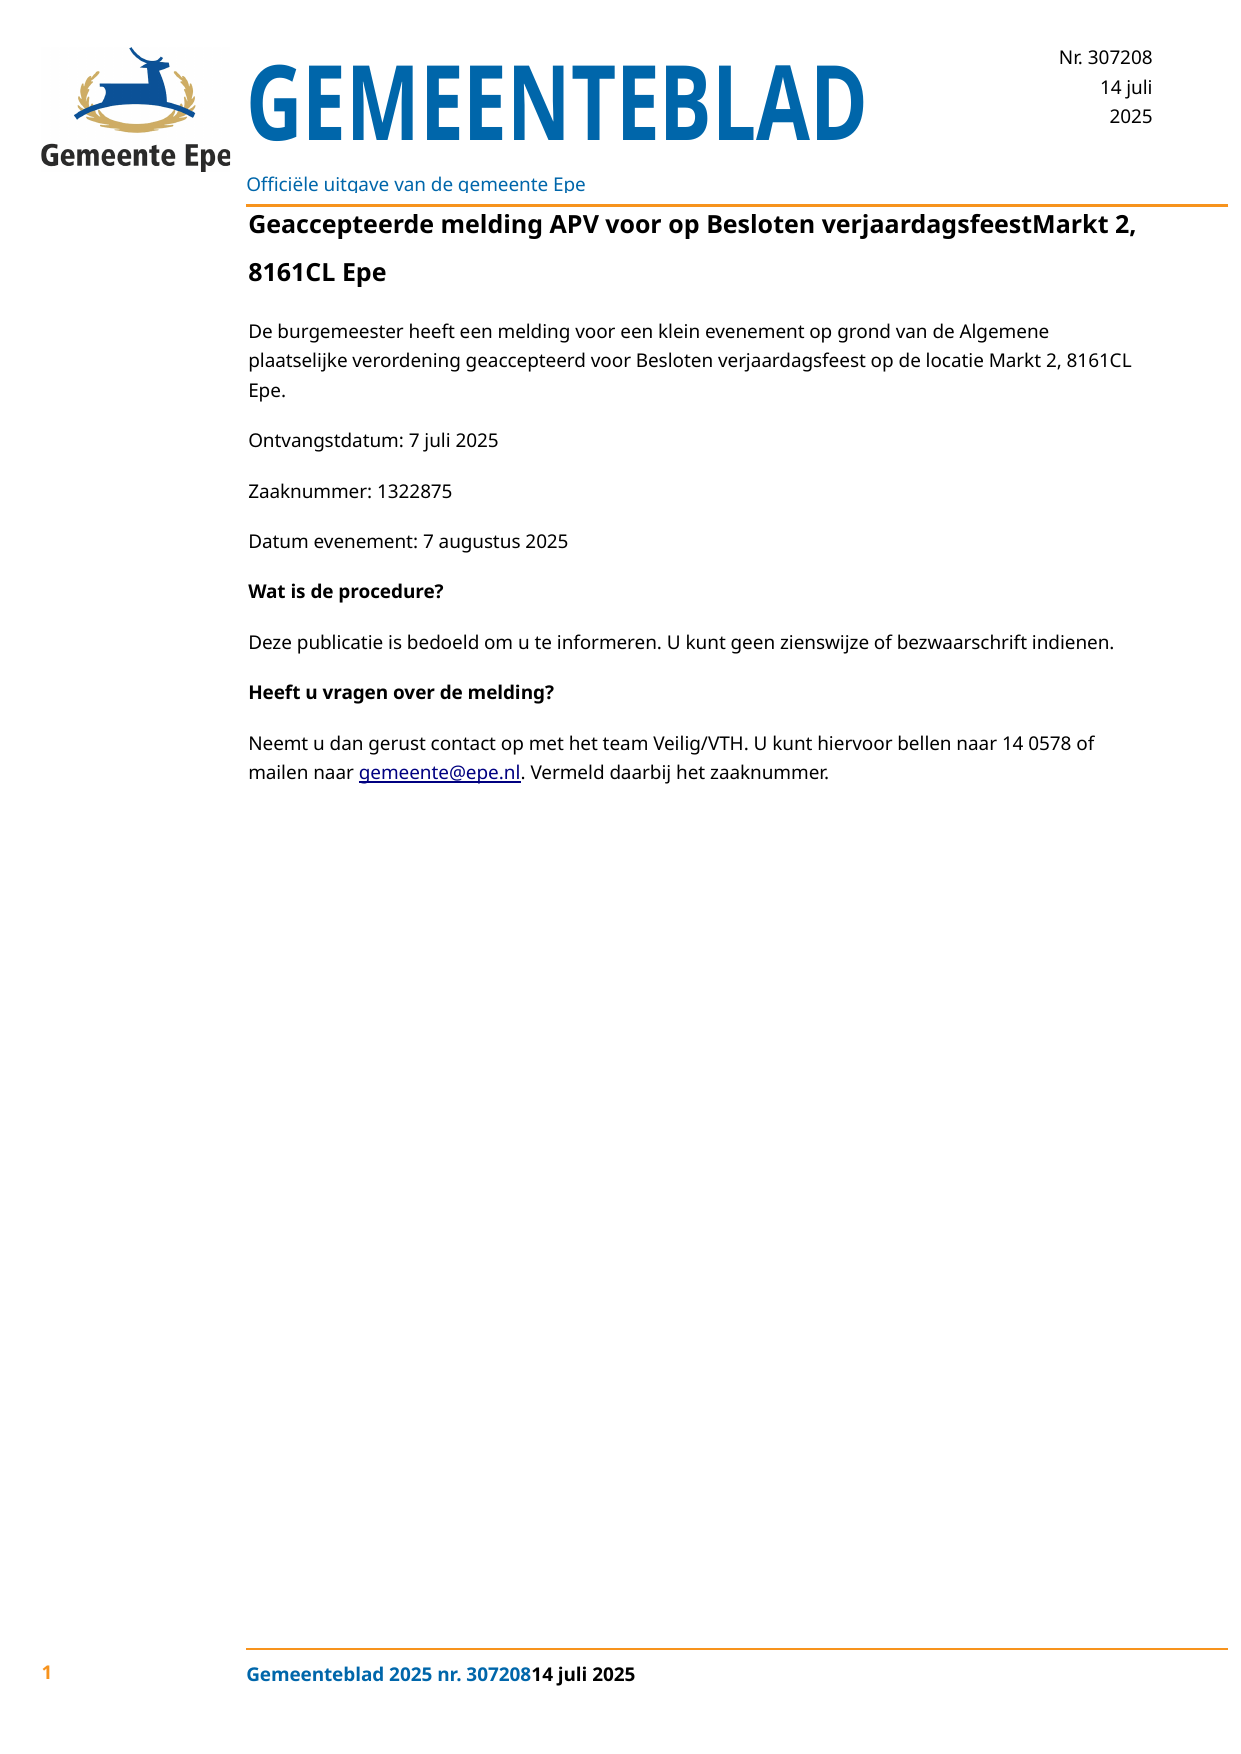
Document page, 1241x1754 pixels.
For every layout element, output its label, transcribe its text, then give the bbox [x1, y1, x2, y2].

text Geaccepteerde melding APV voor op Besloten verjaardagsfeestMarkt 2, 8161CL Epe [248, 207, 1152, 288]
text Datum evenement: 7 augustus 2025 [248, 528, 1152, 554]
text Zaaknummer: 1322875 [248, 478, 1152, 504]
text Deze publicatie is bedoeld om u te informeren. U kunt geen zienswijze of bezwaarschrift indienen. [248, 629, 1152, 655]
picture [41, 47, 231, 172]
text Ontvangstdatum: 7 juli 2025 [248, 427, 1152, 453]
text De burgemeester heeft een melding voor een klein evenement op grond van de Algemene plaatselijke verordening geaccepteerd voor Besloten verjaardagsfeest op de locatie Markt 2, 8161CL Epe. [248, 318, 1152, 403]
text Wat is de procedure? [248, 579, 1152, 604]
text Neemt u dan gerust contact op met het team Veilig/VTH. U kunt hiervoor bellen naar 14 0578 of mailen naar gemeente@epe.nl. Vermeld daarbij het zaaknummer. [248, 730, 1152, 785]
text Heeft u vragen over de melding? [248, 679, 1152, 705]
